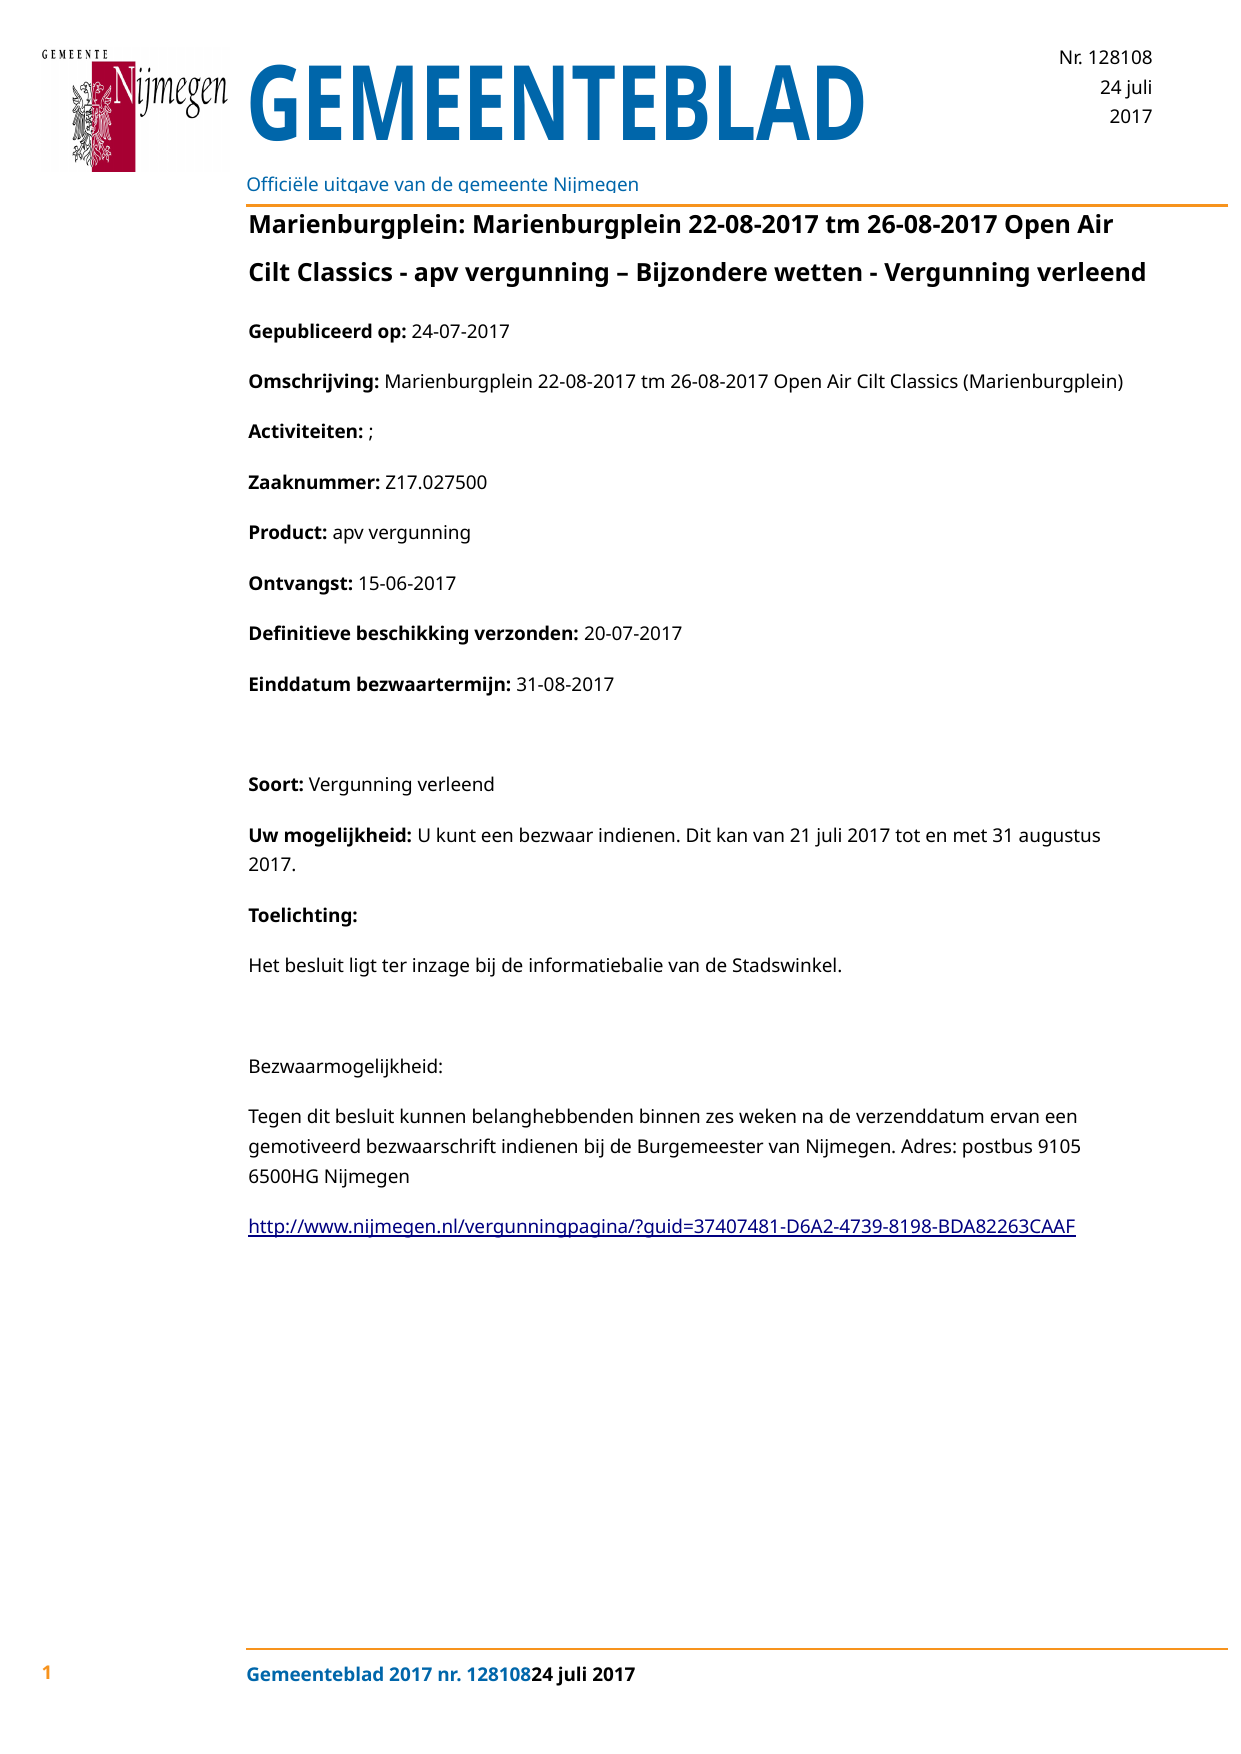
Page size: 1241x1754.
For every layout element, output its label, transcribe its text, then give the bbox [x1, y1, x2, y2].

text Marienburgplein: Marienburgplein 22-08-2017 tm 26-08-2017 Open Air Cilt Classics - apv vergunning – Bijzondere wetten - Vergunning verleend [248, 207, 1152, 288]
text Einddatum bezwaartermijn: 31-08-2017 [248, 671, 1152, 697]
text Ontvangst: 15-06-2017 [248, 570, 1152, 596]
text Soort: Vergunning verleend [248, 772, 1152, 797]
text Omschrijving: Marienburgplein 22-08-2017 tm 26-08-2017 Open Air Cilt Classics (Marienburgplein) [248, 368, 1152, 394]
text Activiteiten: ; [248, 419, 1152, 444]
text http://www.nijmegen.nl/vergunningpagina/?guid=37407481-D6A2-4739-8198-BDA82263CAAF [248, 1213, 1152, 1239]
text Het besluit ligt ter inzage bij de informatiebalie van de Stadswinkel. [248, 952, 1152, 978]
text Tegen dit besluit kunnen belanghebbenden binnen zes weken na de verzenddatum ervan een gemotiveerd bezwaarschrift indienen bij de Burgemeester van Nijmegen. Adres: postbus 9105 6500HG Nijmegen [248, 1104, 1152, 1189]
text Definitieve beschikking verzonden: 20-07-2017 [248, 620, 1152, 646]
text Product: apv vergunning [248, 519, 1152, 545]
picture [41, 47, 231, 172]
text Toelichting: [248, 902, 1152, 928]
text Bezwaarmogelijkheid: [248, 1053, 1152, 1079]
text Zaaknummer: Z17.027500 [248, 469, 1152, 495]
text Uw mogelijkheid: U kunt een bezwaar indienen. Dit kan van 21 juli 2017 tot en met 31 augustus 2017. [248, 822, 1152, 877]
text Gepubliceerd op: 24-07-2017 [248, 318, 1152, 344]
